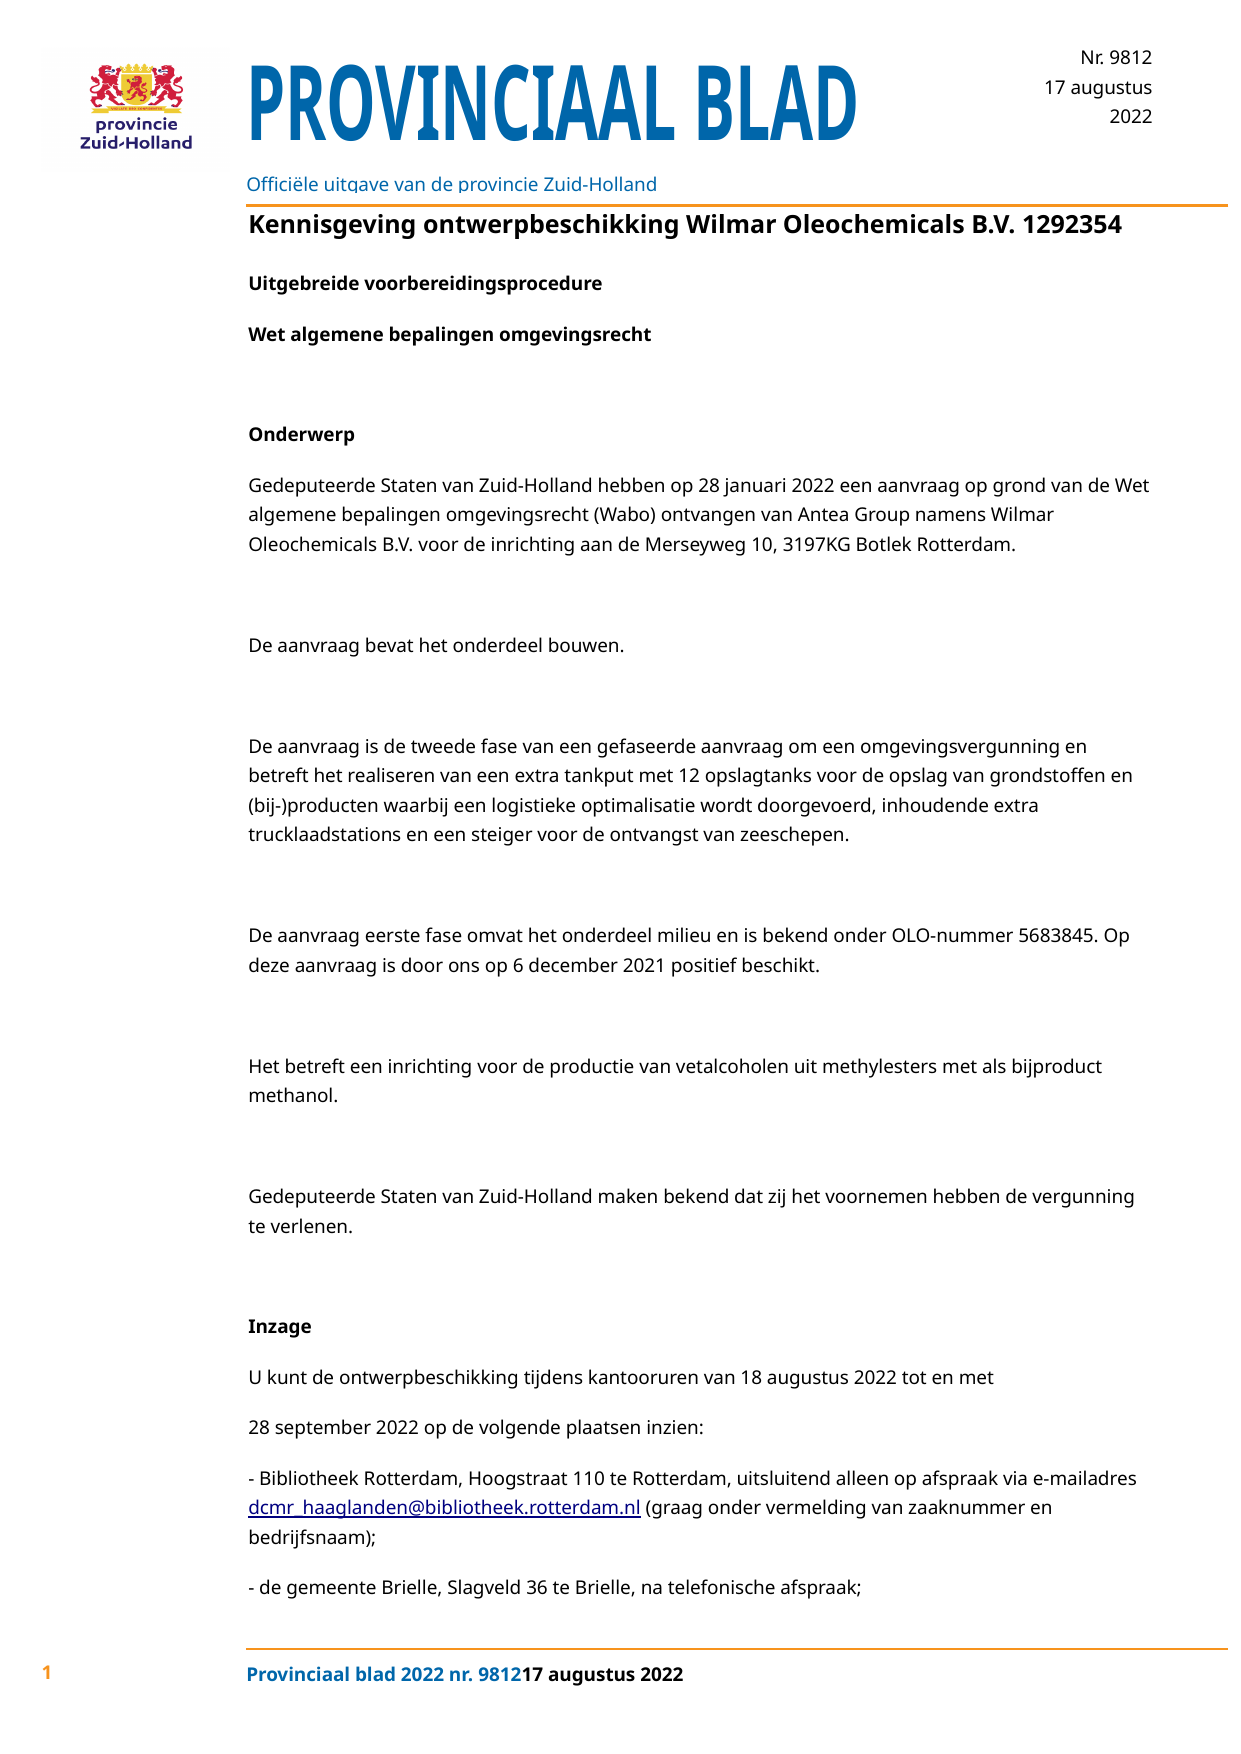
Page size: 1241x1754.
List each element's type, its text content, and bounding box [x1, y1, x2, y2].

text - de gemeente Brielle, Slagveld 36 te Brielle, na telefonische afspraak; [248, 1574, 1152, 1600]
text Uitgebreide voorbereidingsprocedure [248, 270, 1152, 296]
text Kennisgeving ontwerpbeschikking Wilmar Oleochemicals B.V. 1292354 [248, 207, 1152, 241]
text U kunt de ontwerpbeschikking tijdens kantooruren van 18 augustus 2022 tot en met [248, 1364, 1152, 1390]
picture [41, 47, 231, 172]
text Inzage [248, 1314, 1152, 1339]
text De aanvraag eerste fase omvat het onderdeel milieu en is bekend onder OLO-nummer 5683845. Op deze aanvraag is door ons op 6 december 2021 positief beschikt. [248, 922, 1152, 978]
text Gedeputeerde Staten van Zuid-Holland hebben op 28 januari 2022 een aanvraag op grond van de Wet algemene bepalingen omgevingsrecht (Wabo) ontvangen van Antea Group namens Wilmar Oleochemicals B.V. voor de inrichting aan de Merseyweg 10, 3197KG Botlek Rotterdam. [248, 472, 1152, 557]
text Het betreft een inrichting voor de productie van vetalcoholen uit methylesters met als bijproduct methanol. [248, 1053, 1152, 1108]
text De aanvraag is de tweede fase van een gefaseerde aanvraag om een omgevingsvergunning en betreft het realiseren van een extra tankput met 12 opslagtanks voor de opslag van grondstoffen en (bij-)producten waarbij een logistieke optimalisatie wordt doorgevoerd, inhoudende extra trucklaadstations en een steiger voor de ontvangst van zeeschepen. [248, 733, 1152, 847]
text 28 september 2022 op de volgende plaatsen inzien: [248, 1414, 1152, 1440]
text Onderwerp [248, 422, 1152, 447]
text - Bibliotheek Rotterdam, Hoogstraat 110 te Rotterdam, uitsluitend alleen op afspraak via e-mailadres dcmr_haaglanden@bibliotheek.rotterdam.nl (graag onder vermelding van zaaknummer en bedrijfsnaam); [248, 1465, 1152, 1550]
text De aanvraag bevat het onderdeel bouwen. [248, 632, 1152, 658]
text Wet algemene bepalingen omgevingsrecht [248, 321, 1152, 346]
text Gedeputeerde Staten van Zuid-Holland maken bekend dat zij het voornemen hebben de vergunning te verlenen. [248, 1183, 1152, 1238]
